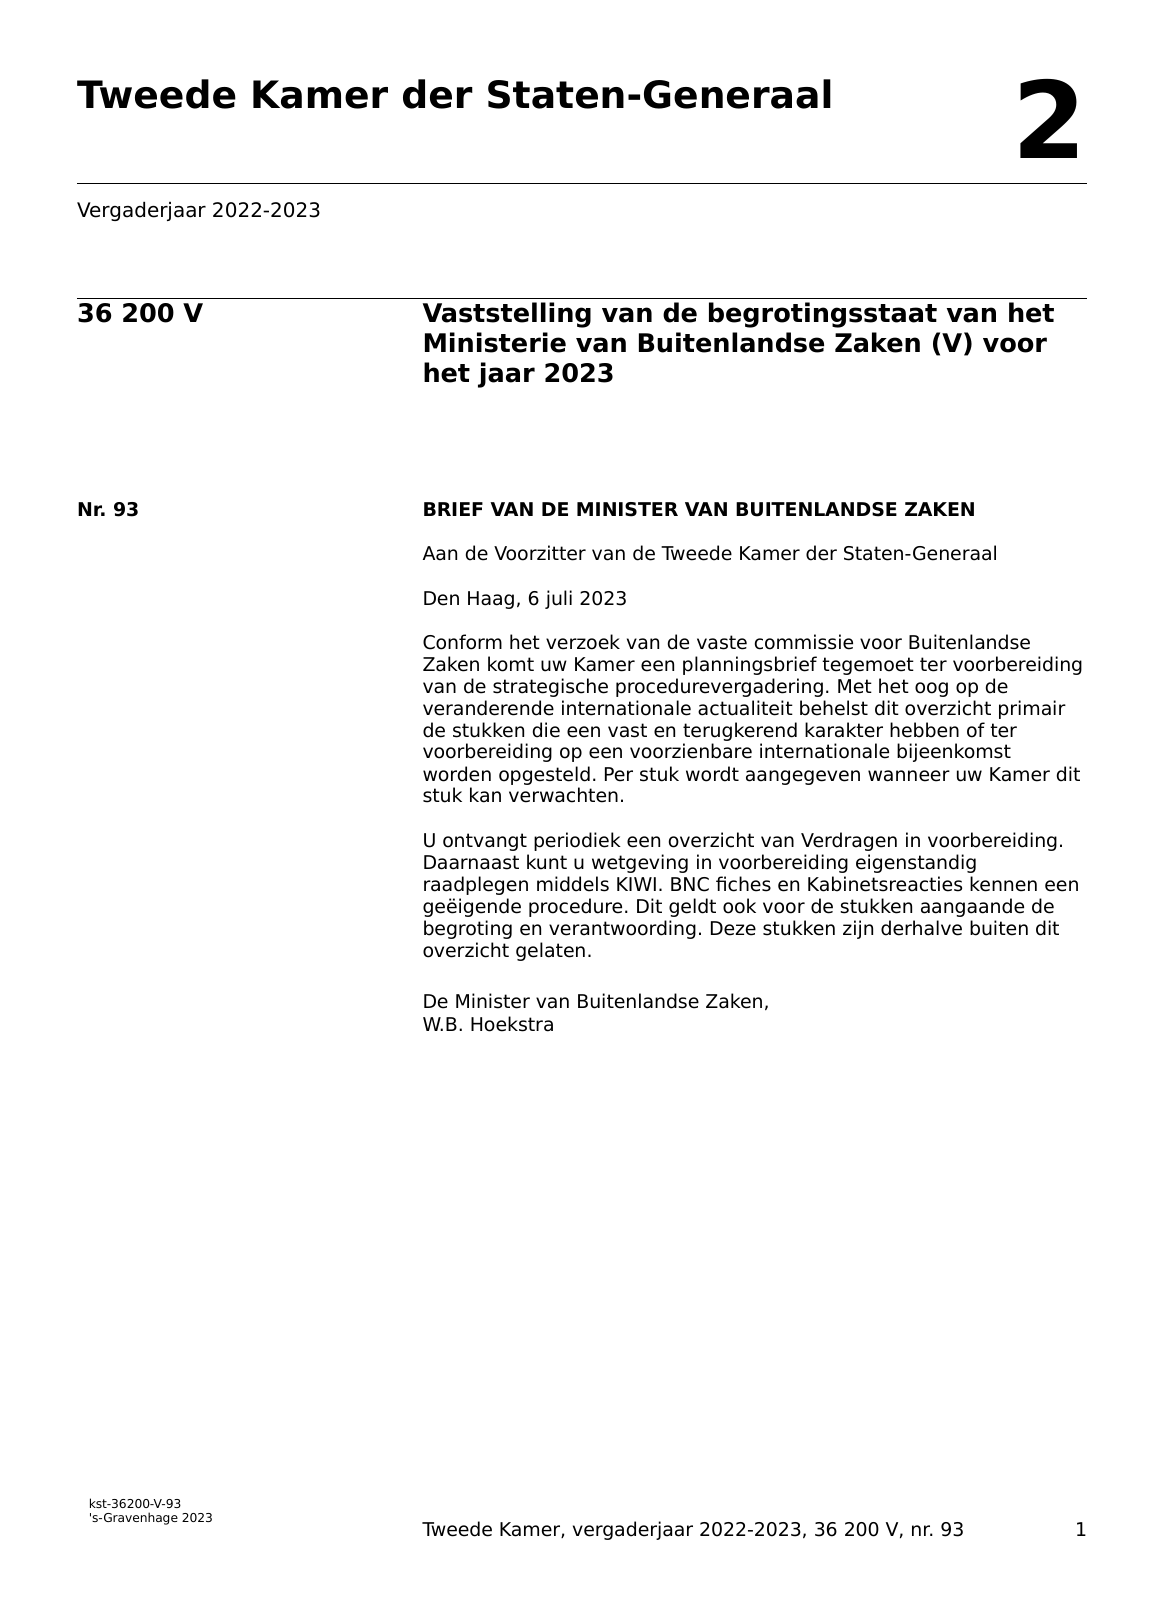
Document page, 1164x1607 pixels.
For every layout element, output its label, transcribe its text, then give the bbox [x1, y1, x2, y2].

table_header Tweede Kamer der Staten-Generaal [77, 59, 886, 183]
text kst-36200-V-93 [88, 1497, 323, 1511]
subtitle Nr. 93 BRIEF VAN DE MINISTER VAN BUITENLANDSE ZAKEN [77, 499, 1087, 521]
table_cell Vergaderjaar 2022-2023 [77, 184, 1087, 298]
table_header 2 [886, 59, 1087, 183]
text Den Haag, 6 juli 2023 [422, 587, 1087, 609]
text Conform het verzoek van de vaste commissie voor Buitenlandse Zaken komt uw Kamer een planningsbrief tegemoet ter voorbereiding van de strategische procedurevergadering. Met het oog op de veranderende internationale actualiteit behelst dit overzicht primair de stukken die een vast en terugkerend karakter hebben of ter voorbereiding op een voorzienbare internationale bijeenkomst worden opgesteld. Per stuk wordt aangegeven wanneer uw Kamer dit stuk kan verwachten. [422, 632, 1087, 807]
text U ontvangt periodiek een overzicht van Verdragen in voorbereiding. Daarnaast kunt u wetgeving in voorbereiding eigenstandig raadplegen middels KIWI. BNC fiches en Kabinetsreacties kennen een geëigende procedure. Dit geldt ook voor de stukken aangaande de begroting en verantwoording. Deze stukken zijn derhalve buiten dit overzicht gelaten. [422, 829, 1087, 961]
text De Minister van Buitenlandse Zaken, W.B. Hoekstra [422, 991, 1087, 1035]
subtitle 36 200 V Vaststelling van de begrotingsstaat van het Ministerie van Buitenlandse Zaken (V) voor het jaar 2023 [77, 299, 1087, 388]
text Aan de Voorzitter van de Tweede Kamer der Staten-Generaal [422, 543, 1087, 565]
text 's-Gravenhage 2023 [88, 1511, 323, 1525]
